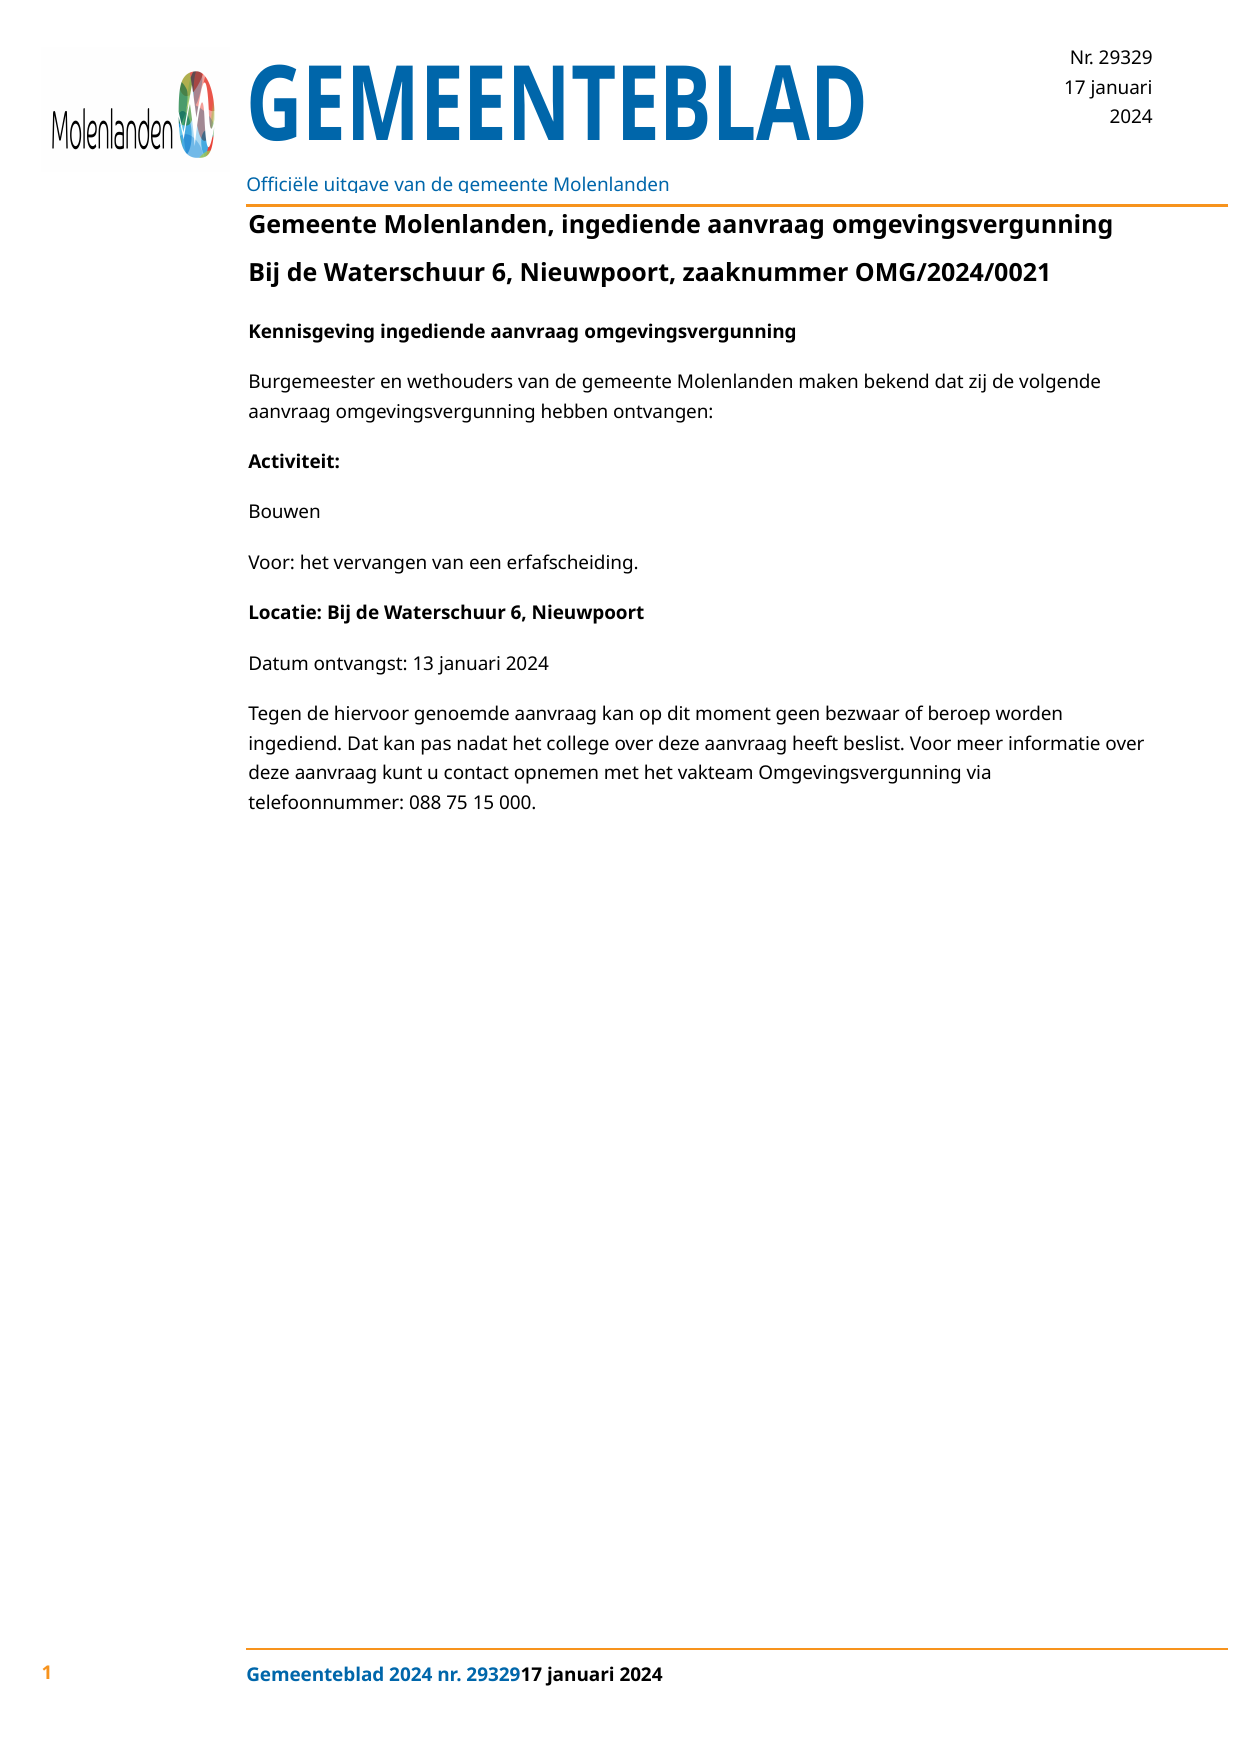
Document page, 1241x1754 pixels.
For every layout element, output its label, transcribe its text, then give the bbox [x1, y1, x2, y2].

text Tegen de hiervoor genoemde aanvraag kan op dit moment geen bezwaar of beroep worden ingediend. Dat kan pas nadat het college over deze aanvraag heeft beslist. Voor meer informatie over deze aanvraag kunt u contact opnemen met het vakteam Omgevingsvergunning via telefoonnummer: 088 75 15 000. [248, 700, 1152, 815]
picture [41, 47, 231, 172]
text Kennisgeving ingediende aanvraag omgevingsvergunning [248, 318, 1152, 344]
text Burgemeester en wethouders van de gemeente Molenlanden maken bekend dat zij de volgende aanvraag omgevingsvergunning hebben ontvangen: [248, 368, 1152, 424]
text Locatie: Bij de Waterschuur 6, Nieuwpoort [248, 599, 1152, 625]
text Gemeente Molenlanden, ingediende aanvraag omgevingsvergunning Bij de Waterschuur 6, Nieuwpoort, zaaknummer OMG/2024/0021 [248, 207, 1152, 288]
text Activiteit: [248, 448, 1152, 474]
text Datum ontvangst: 13 januari 2024 [248, 650, 1152, 676]
text Voor: het vervangen van een erfafscheiding. [248, 549, 1152, 575]
text Bouwen [248, 499, 1152, 524]
